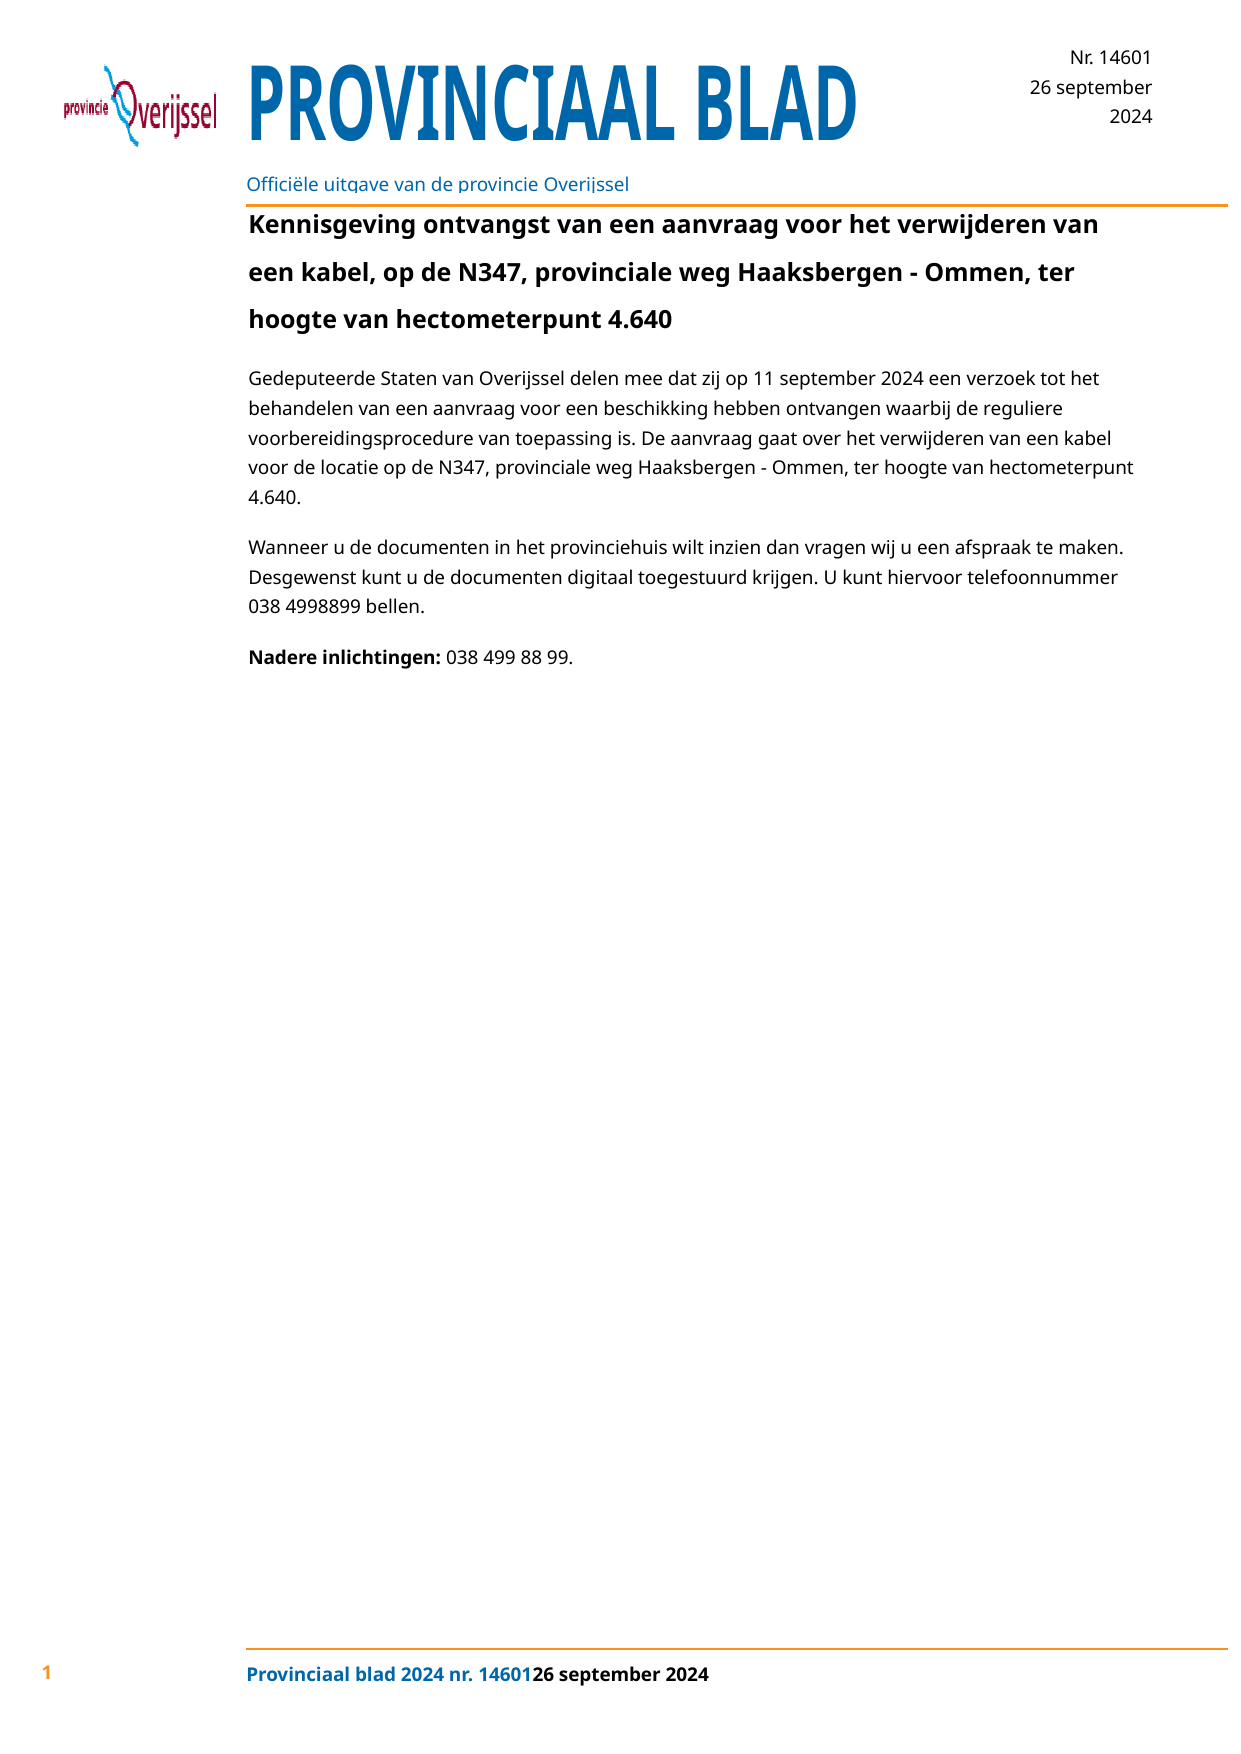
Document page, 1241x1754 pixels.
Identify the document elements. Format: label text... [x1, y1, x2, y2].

picture [41, 47, 231, 172]
text Wanneer u de documenten in het provinciehuis wilt inzien dan vragen wij u een afspraak te maken. Desgewenst kunt u de documenten digitaal toegestuurd krijgen. U kunt hiervoor telefoonnummer 038 4998899 bellen. [248, 534, 1152, 619]
text Gedeputeerde Staten van Overijssel delen mee dat zij op 11 september 2024 een verzoek tot het behandelen van een aanvraag voor een beschikking hebben ontvangen waarbij de reguliere voorbereidingsprocedure van toepassing is. De aanvraag gaat over het verwijderen van een kabel voor de locatie op de N347, provinciale weg Haaksbergen - Ommen, ter hoogte van hectometerpunt 4.640. [248, 366, 1152, 509]
text Kennisgeving ontvangst van een aanvraag voor het verwijderen van een kabel, op de N347, provinciale weg Haaksbergen - Ommen, ter hoogte van hectometerpunt 4.640 [248, 207, 1152, 336]
text Nadere inlichtingen: 038 499 88 99. [248, 644, 1152, 669]
